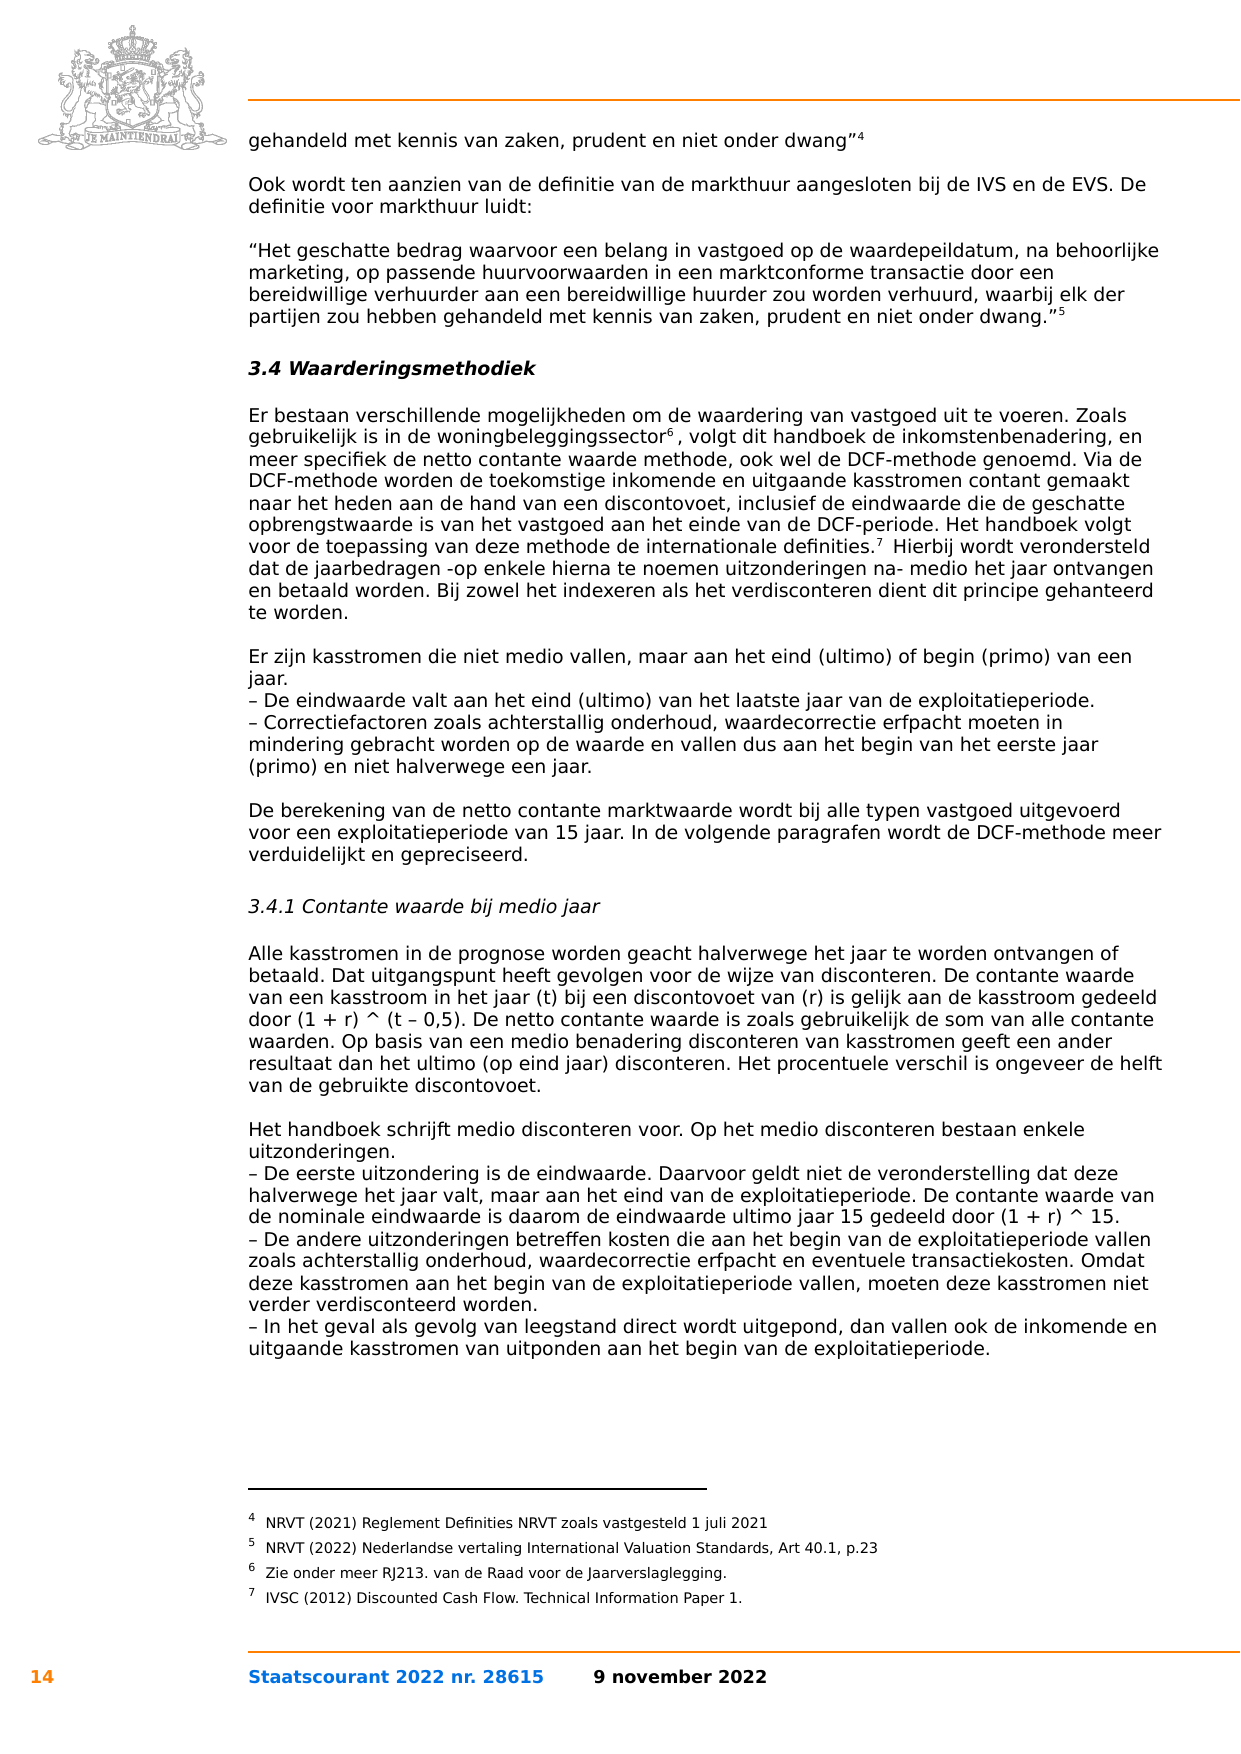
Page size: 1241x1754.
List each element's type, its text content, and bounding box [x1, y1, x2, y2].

text – In het geval als gevolg van leegstand direct wordt uitgepond, dan vallen ook de inkomende en uitgaande kasstromen van uitponden aan het begin van de exploitatieperiode. [248, 1316, 1163, 1360]
subtitle 3.4.1 Contante waarde bij medio jaar [248, 896, 1163, 918]
text NRVT (2021) Reglement Definities NRVT zoals vastgesteld 1 juli 2021 [248, 1511, 1163, 1533]
picture [38, 25, 227, 150]
text – De eerste uitzondering is de eindwaarde. Daarvoor geldt niet de veronderstelling dat deze halverwege het jaar valt, maar aan het eind van de exploitatieperiode. De contante waarde van de nominale eindwaarde is daarom de eindwaarde ultimo jaar 15 gedeeld door (1 + r) ^ 15. [248, 1162, 1163, 1228]
text Alle kasstromen in de prognose worden geacht halverwege het jaar te worden ontvangen of betaald. Dat uitgangspunt heeft gevolgen voor de wijze van disconteren. De contante waarde van een kasstroom in het jaar (t) bij een discontovoet van (r) is gelijk aan de kasstroom gedeeld door (1 + r) ^ (t – 0,5). De netto contante waarde is zoals gebruikelijk de som van alle contante waarden. Op basis van een medio benadering disconteren van kasstromen geeft een ander resultaat dan het ultimo (op eind jaar) disconteren. Het procentuele verschil is ongeveer de helft van de gebruikte discontovoet. [248, 943, 1163, 1097]
text – De andere uitzonderingen betreffen kosten die aan het begin van de exploitatieperiode vallen zoals achterstallig onderhoud, waardecorrectie erfpacht en eventuele transactiekosten. Omdat deze kasstromen aan het begin van de exploitatieperiode vallen, moeten deze kasstromen niet verder verdisconteerd worden. [248, 1228, 1163, 1316]
text Er bestaan verschillende mogelijkheden om de waardering van vastgoed uit te voeren. Zoals gebruikelijk is in de woningbeleggingssector, volgt dit handboek de inkomstenbenadering, en meer specifiek de netto contante waarde methode, ook wel de DCF-methode genoemd. Via de DCF-methode worden de toekomstige inkomende en uitgaande kasstromen contant gemaakt naar het heden aan de hand van een discontovoet, inclusief de eindwaarde die de geschatte opbrengstwaarde is van het vastgoed aan het einde van de DCF-periode. Het handboek volgt voor de toepassing van deze methode de internationale definities. Hierbij wordt verondersteld dat de jaarbedragen -op enkele hierna te noemen uitzonderingen na- medio het jaar ontvangen en betaald worden. Bij zowel het indexeren als het verdisconteren dient dit principe gehanteerd te worden. [248, 404, 1163, 624]
text NRVT (2022) Nederlandse vertaling International Valuation Standards, Art 40.1, p.23 [248, 1536, 1163, 1558]
text gehandeld met kennis van zaken, prudent en niet onder dwang” [248, 130, 1163, 152]
text “Het geschatte bedrag waarvoor een belang in vastgoed op de waardepeildatum, na behoorlijke marketing, op passende huurvoorwaarden in een marktconforme transactie door een bereidwillige verhuurder aan een bereidwillige huurder zou worden verhuurd, waarbij elk der partijen zou hebben gehandeld met kennis van zaken, prudent en niet onder dwang.” [248, 239, 1163, 327]
text IVSC (2012) Discounted Cash Flow. Technical Information Paper 1. [248, 1586, 1163, 1608]
subtitle 3.4 Waarderingsmethodiek [248, 357, 1163, 379]
text Het handboek schrijft medio disconteren voor. Op het medio disconteren bestaan enkele uitzonderingen. [248, 1118, 1163, 1162]
text Zie onder meer RJ213. van de Raad voor de Jaarverslaglegging. [248, 1561, 1163, 1583]
text De berekening van de netto contante marktwaarde wordt bij alle typen vastgoed uitgevoerd voor een exploitatieperiode van 15 jaar. In de volgende paragrafen wordt de DCF-methode meer verduidelijkt en gepreciseerd. [248, 800, 1163, 866]
text – De eindwaarde valt aan het eind (ultimo) van het laatste jaar van de exploitatieperiode. [248, 690, 1163, 712]
text – Correctiefactoren zoals achterstallig onderhoud, waardecorrectie erfpacht moeten in mindering gebracht worden op de waarde en vallen dus aan het begin van het eerste jaar (primo) en niet halverwege een jaar. [248, 712, 1163, 778]
text Ook wordt ten aanzien van de definitie van de markthuur aangesloten bij de IVS en de EVS. De definitie voor markthuur luidt: [248, 174, 1163, 218]
text Er zijn kasstromen die niet medio vallen, maar aan het eind (ultimo) of begin (primo) van een jaar. [248, 646, 1163, 690]
